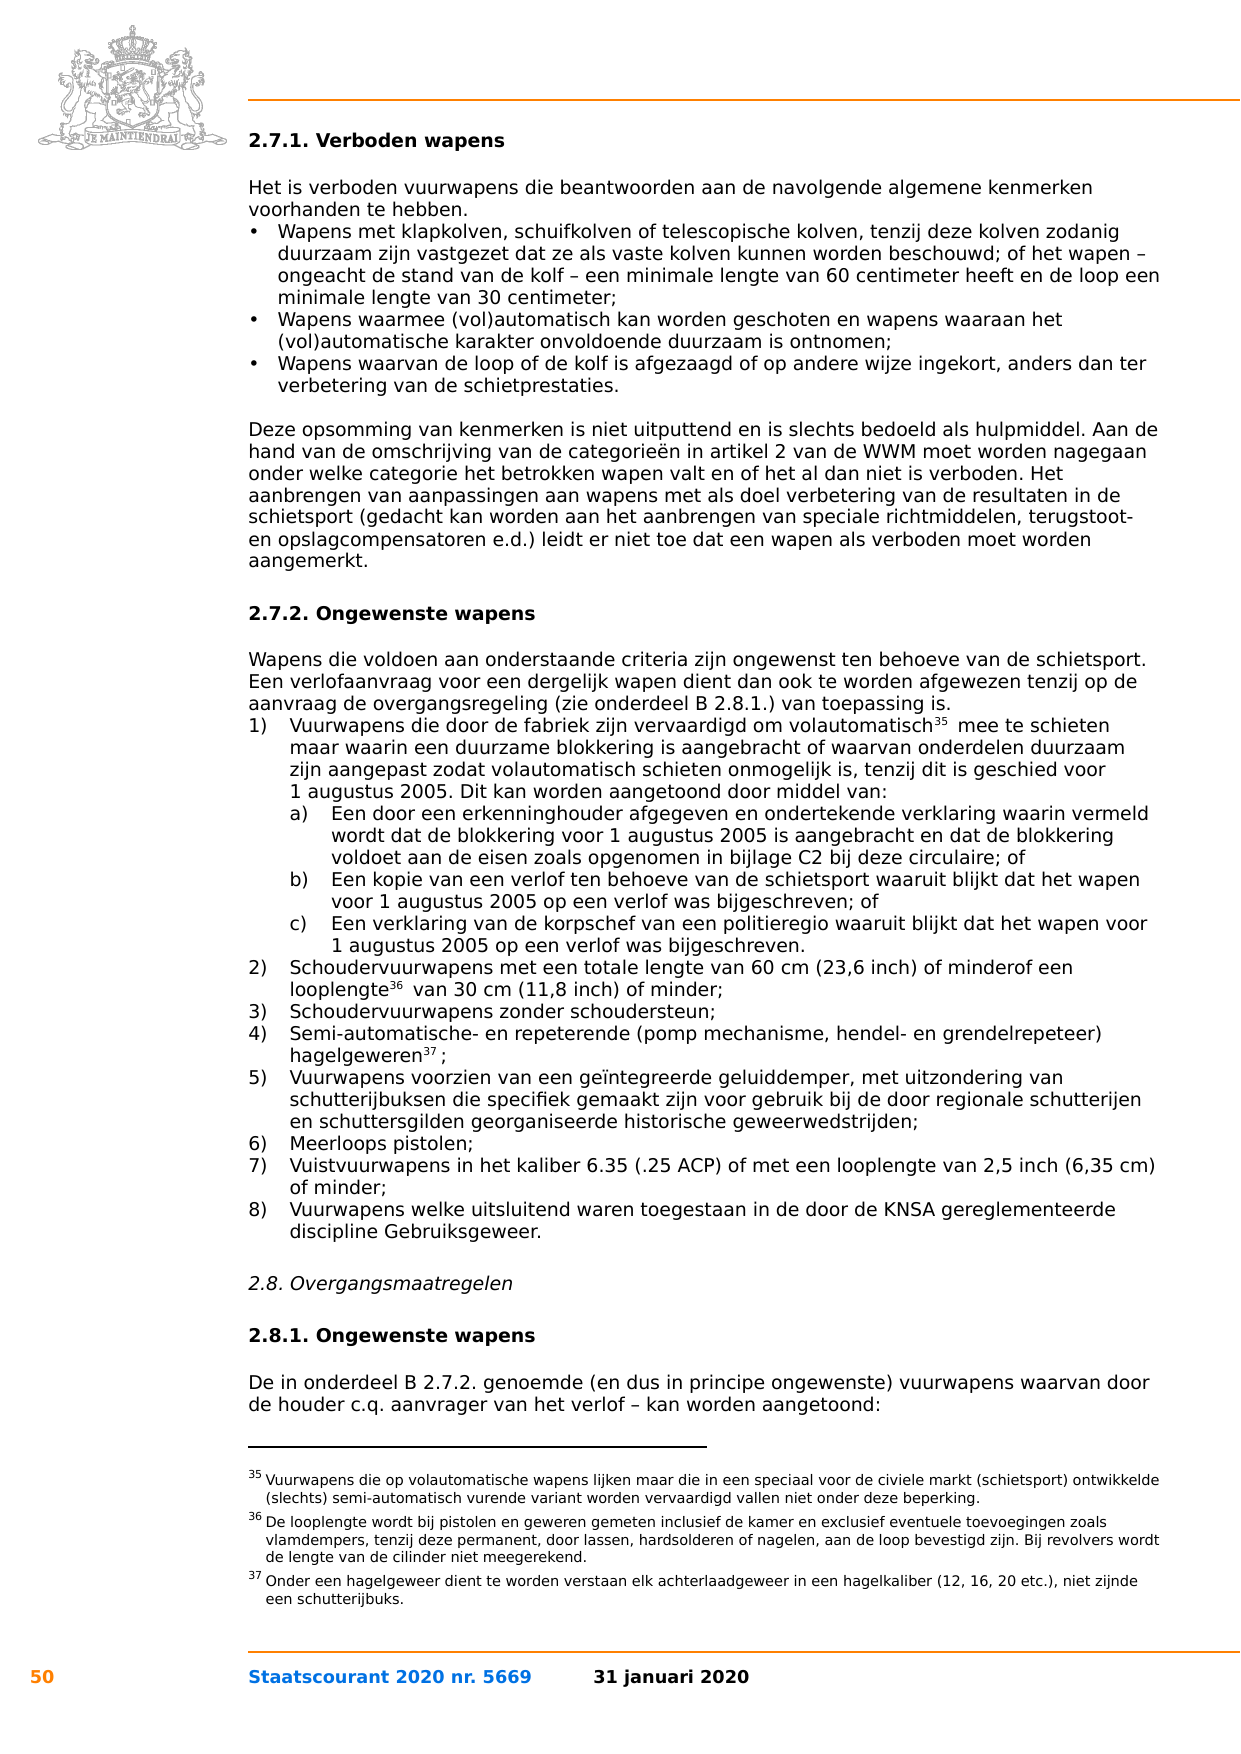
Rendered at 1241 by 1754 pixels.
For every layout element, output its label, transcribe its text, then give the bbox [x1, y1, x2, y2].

text 5) Vuurwapens voorzien van een geïntegreerde geluiddemper, met uitzondering van schutterijbuksen die specifiek gemaakt zijn voor gebruik bij de door regionale schutterijen en schuttersgilden georganiseerde historische geweerwedstrijden; [248, 1067, 1163, 1133]
text 8) Vuurwapens welke uitsluitend waren toegestaan in de door de KNSA gereglementeerde discipline Gebruiksgeweer. [248, 1199, 1163, 1243]
subtitle 2.7.2. Ongewenste wapens [248, 602, 1163, 624]
subtitle 2.8. Overgangsmaatregelen [248, 1273, 1163, 1295]
text De looplengte wordt bij pistolen en geweren gemeten inclusief de kamer en exclusief eventuele toevoegingen zoals vlamdempers, tenzij deze permanent, door lassen, hardsolderen of nagelen, aan de loop bevestigd zijn. Bij revolvers wordt de lengte van de cilinder niet meegerekend. [248, 1510, 1163, 1566]
text • Wapens waarmee (vol)automatisch kan worden geschoten en wapens waaraan het (vol)automatische karakter onvoldoende duurzaam is ontnomen; [248, 309, 1163, 353]
text 7) Vuistvuurwapens in het kaliber 6.35 (.25 ACP) of met een looplengte van 2,5 inch (6,35 cm) of minder; [248, 1155, 1163, 1199]
text 1) Vuurwapens die door de fabriek zijn vervaardigd om volautomatisch mee te schieten maar waarin een duurzame blokkering is aangebracht of waarvan onderdelen duurzaam zijn aangepast zodat volautomatisch schieten onmogelijk is, tenzij dit is geschied voor 1 augustus 2005. Dit kan worden aangetoond door middel van: [248, 715, 1163, 803]
text De in onderdeel B 2.7.2. genoemde (en dus in principe ongewenste) vuurwapens waarvan door de houder c.q. aanvrager van het verlof – kan worden aangetoond: [248, 1372, 1163, 1416]
text Onder een hagelgeweer dient te worden verstaan elk achterlaadgeweer in een hagelkaliber (12, 16, 20 etc.), niet zijnde een schutterijbuks. [248, 1569, 1163, 1608]
text 6) Meerloops pistolen; [248, 1133, 1163, 1155]
text • Wapens waarvan de loop of de kolf is afgezaagd of op andere wijze ingekort, anders dan ter verbetering van de schietprestaties. [248, 353, 1163, 397]
subtitle 2.7.1. Verboden wapens [248, 130, 1163, 152]
text 2) Schoudervuurwapens met een totale lengte van 60 cm (23,6 inch) of minderof een looplengte van 30 cm (11,8 inch) of minder; [248, 957, 1163, 1001]
text 4) Semi-automatische- en repeterende (pomp mechanisme, hendel- en grendelrepeteer) hagelgeweren; [248, 1023, 1163, 1067]
subtitle 2.8.1. Ongewenste wapens [248, 1325, 1163, 1347]
text Wapens die voldoen aan onderstaande criteria zijn ongewenst ten behoeve van de schietsport. Een verlofaanvraag voor een dergelijk wapen dient dan ook te worden afgewezen tenzij op de aanvraag de overgangsregeling (zie onderdeel B 2.8.1.) van toepassing is. [248, 649, 1163, 715]
text b) Een kopie van een verlof ten behoeve van de schietsport waaruit blijkt dat het wapen voor 1 augustus 2005 op een verlof was bijgeschreven; of [289, 869, 1163, 913]
text • Wapens met klapkolven, schuifkolven of telescopische kolven, tenzij deze kolven zodanig duurzaam zijn vastgezet dat ze als vaste kolven kunnen worden beschouwd; of het wapen – ongeacht de stand van de kolf – een minimale lengte van 60 centimeter heeft en de loop een minimale lengte van 30 centimeter; [248, 221, 1163, 309]
text Het is verboden vuurwapens die beantwoorden aan de navolgende algemene kenmerken voorhanden te hebben. [248, 177, 1163, 221]
text 3) Schoudervuurwapens zonder schoudersteun; [248, 1001, 1163, 1023]
picture [38, 25, 227, 150]
text c) Een verklaring van de korpschef van een politieregio waaruit blijkt dat het wapen voor 1 augustus 2005 op een verlof was bijgeschreven. [289, 913, 1163, 957]
text Deze opsomming van kenmerken is niet uitputtend en is slechts bedoeld als hulpmiddel. Aan de hand van de omschrijving van de categorieën in artikel 2 van de WWM moet worden nagegaan onder welke categorie het betrokken wapen valt en of het al dan niet is verboden. Het aanbrengen van aanpassingen aan wapens met als doel verbetering van de resultaten in de schietsport (gedacht kan worden aan het aanbrengen van speciale richtmiddelen, terugstoot- en opslagcompensatoren e.d.) leidt er niet toe dat een wapen als verboden moet worden aangemerkt. [248, 418, 1163, 572]
text Vuurwapens die op volautomatische wapens lijken maar die in een speciaal voor de civiele markt (schietsport) ontwikkelde (slechts) semi-automatisch vurende variant worden vervaardigd vallen niet onder deze beperking. [248, 1468, 1163, 1507]
text a) Een door een erkenninghouder afgegeven en ondertekende verklaring waarin vermeld wordt dat de blokkering voor 1 augustus 2005 is aangebracht en dat de blokkering voldoet aan de eisen zoals opgenomen in bijlage C2 bij deze circulaire; of [289, 803, 1163, 869]
